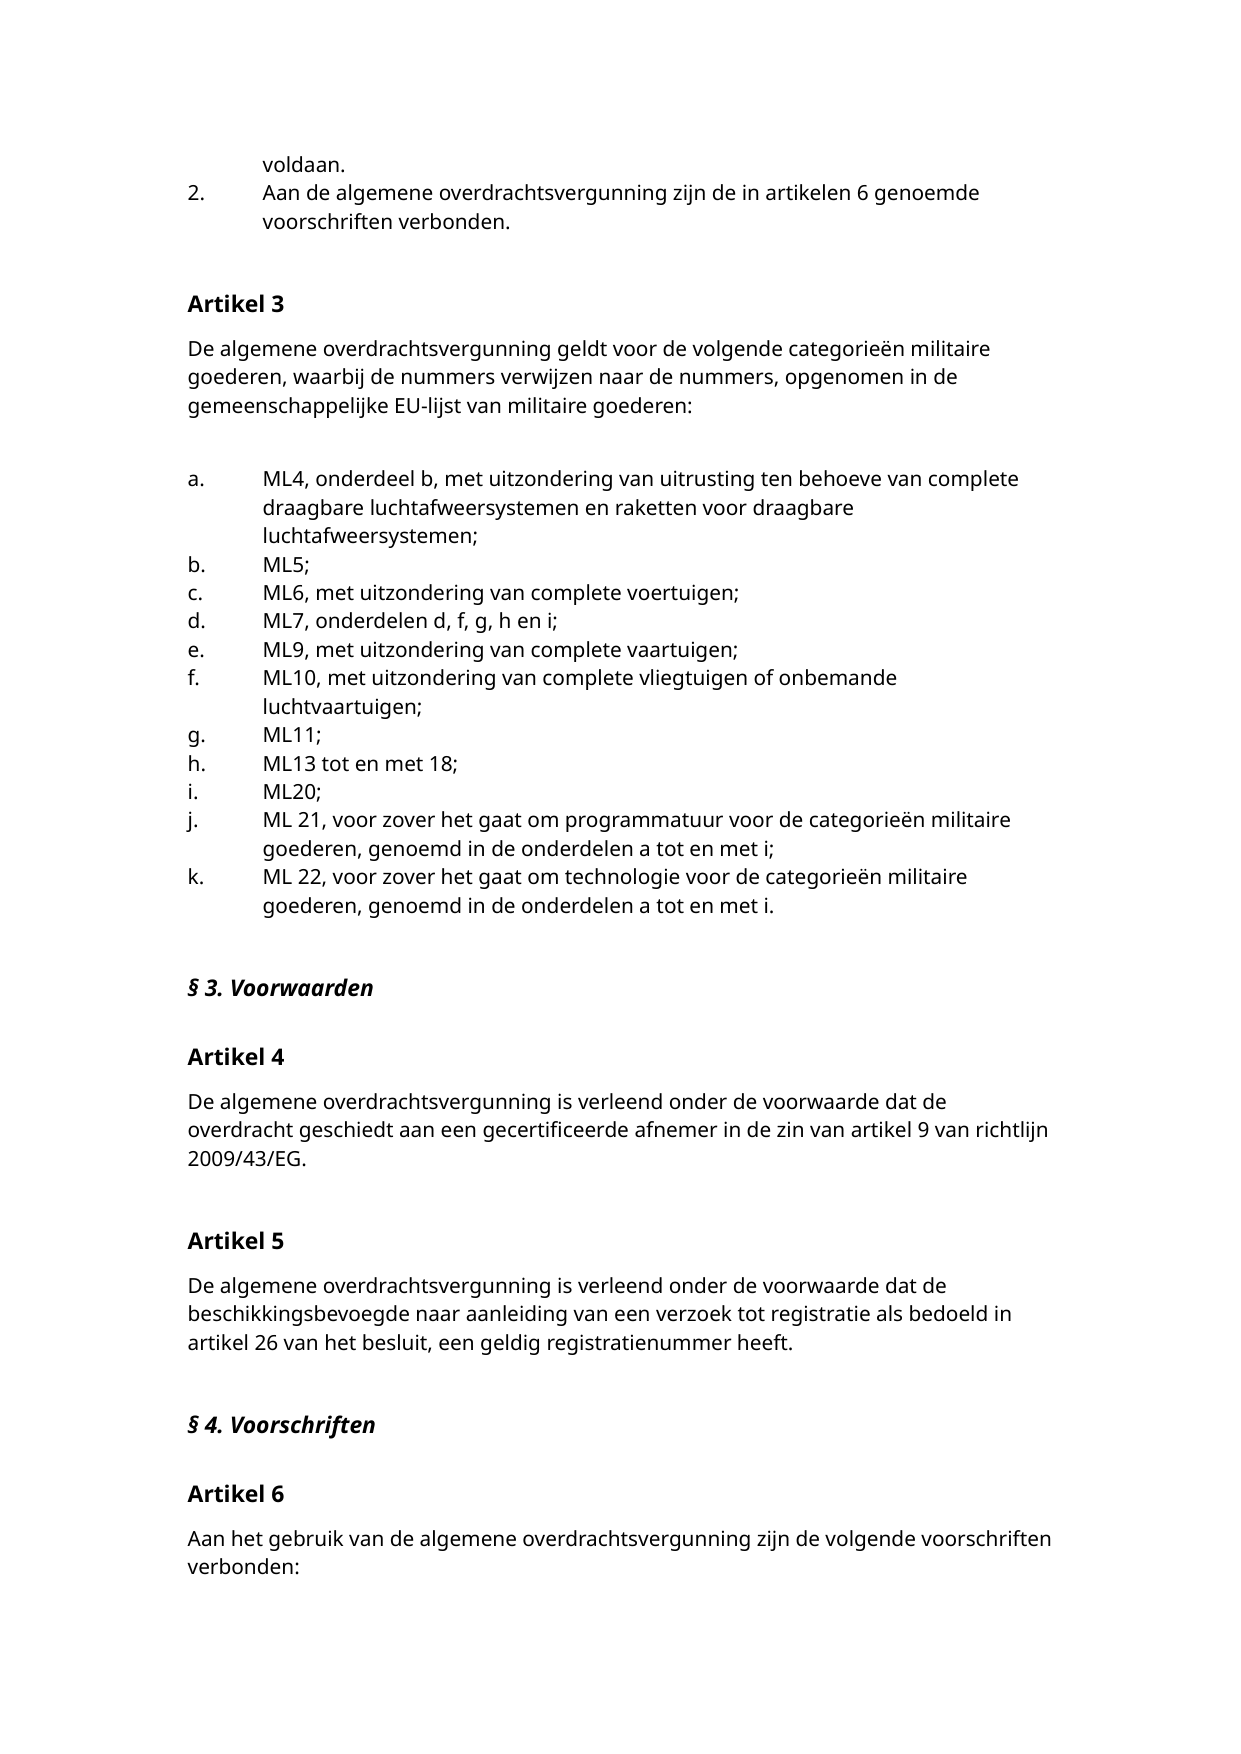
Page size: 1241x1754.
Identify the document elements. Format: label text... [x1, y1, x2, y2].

list ML11; [187, 720, 1053, 749]
list voldaan. [187, 150, 1053, 178]
text De algemene overdrachtsvergunning is verleend onder de voorwaarde dat de overdracht geschiedt aan een gecertificeerde afnemer in de zin van artikel 9 van richtlijn 2009/43/EG. [187, 1087, 1053, 1172]
text De algemene overdrachtsvergunning is verleend onder de voorwaarde dat de beschikkingsbevoegde naar aanleiding van een verzoek tot registratie als bedoeld in artikel 26 van het besluit, een geldig registratienummer heeft. [187, 1271, 1053, 1356]
subtitle Artikel 3 [187, 288, 1053, 319]
list ML13 tot en met 18; [187, 749, 1053, 777]
list ML6, met uitzondering van complete voertuigen; [187, 578, 1053, 607]
list ML5; [187, 550, 1053, 578]
list ML10, met uitzondering van complete vliegtuigen of onbemande luchtvaartuigen; [187, 663, 1053, 720]
subtitle Artikel 5 [187, 1225, 1053, 1256]
list ML4, onderdeel b, met uitzondering van uitrusting ten behoeve van complete draagbare luchtafweersystemen en raketten voor draagbare luchtafweersystemen; [187, 464, 1053, 550]
list ML 22, voor zover het gaat om technologie voor de categorieën militaire goederen, genoemd in de onderdelen a tot en met i. [187, 862, 1053, 919]
list ML7, onderdelen d, f, g, h en i; [187, 607, 1053, 635]
list ML 21, voor zover het gaat om programmatuur voor de categorieën militaire goederen, genoemd in de onderdelen a tot en met i; [187, 806, 1053, 862]
subtitle § 3. Voorwaarden [187, 972, 1053, 1003]
list Aan de algemene overdrachtsvergunning zijn de in artikelen 6 genoemde voorschriften verbonden. [187, 178, 1053, 235]
text De algemene overdrachtsvergunning geldt voor de volgende categorieën militaire goederen, waarbij de nummers verwijzen naar de nummers, opgenomen in de gemeenschappelijke EU-lijst van militaire goederen: [187, 334, 1053, 419]
list ML20; [187, 777, 1053, 806]
subtitle Artikel 6 [187, 1477, 1053, 1509]
subtitle § 4. Voorschriften [187, 1409, 1053, 1440]
text Aan het gebruik van de algemene overdrachtsvergunning zijn de volgende voorschriften verbonden: [187, 1524, 1053, 1581]
subtitle Artikel 4 [187, 1041, 1053, 1072]
list ML9, met uitzondering van complete vaartuigen; [187, 635, 1053, 663]
